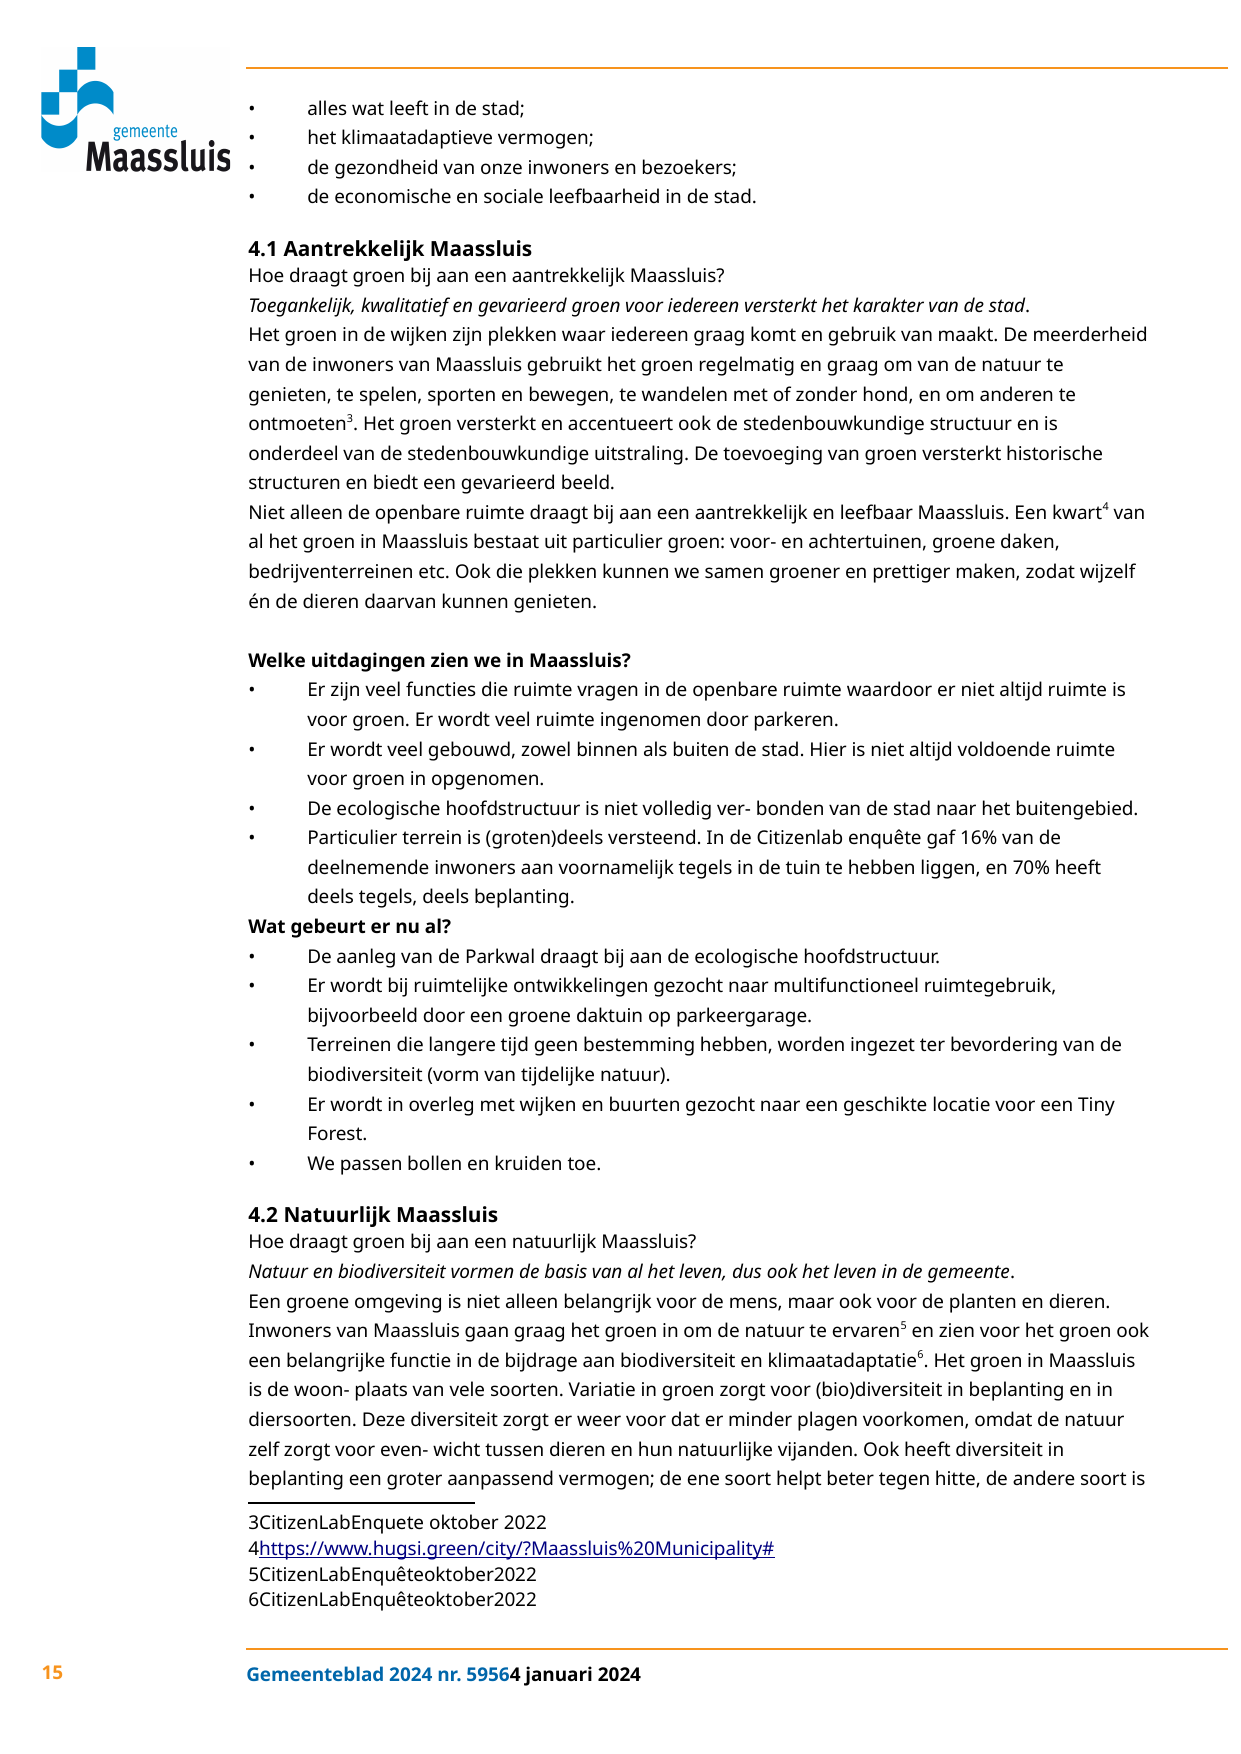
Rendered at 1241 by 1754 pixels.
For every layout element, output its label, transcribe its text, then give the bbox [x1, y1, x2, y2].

list de economische en sociale leefbaarheid in de stad. [248, 183, 1152, 209]
list Er wordt bij ruimtelijke ontwikkelingen gezocht naar multifunctioneel ruimtegebruik, bijvoorbeeld door een groene daktuin op parkeergarage. [248, 972, 1152, 1028]
list alles wat leeft in de stad; [248, 95, 1152, 121]
text Het groen in de wijken zijn plekken waar iedereen graag komt en gebruik van maakt. De meerderheid van de inwoners van Maassluis gebruikt het groen regelmatig en graag om van de natuur te genieten, te spelen, sporten en bewegen, te wandelen met of zonder hond, en om anderen te ontmoeten. Het groen versterkt en accentueert ook de stedenbouwkundige structuur en is onderdeel van de stedenbouwkundige uitstraling. De toevoeging van groen versterkt historische structuren en biedt een gevarieerd beeld. [248, 322, 1152, 495]
text CitizenLabEnquêteoktober2022 [248, 1586, 1152, 1612]
text Een groene omgeving is niet alleen belangrijk voor de mens, maar ook voor de planten en dieren. Inwoners van Maassluis gaan graag het groen in om de natuur te ervaren en zien voor het groen ook een belangrijke functie in de bijdrage aan biodiversiteit en klimaatadaptatie. Het groen in Maassluis is de woon- plaats van vele soorten. Variatie in groen zorgt voor (bio)diversiteit in beplanting en in diersoorten. Deze diversiteit zorgt er weer voor dat er minder plagen voorkomen, omdat de natuur zelf zorgt voor even- wicht tussen dieren en hun natuurlijke vijanden. Ook heeft diversiteit in beplanting een groter aanpassend vermogen; de ene soort helpt beter tegen hitte, de andere soort is [248, 1288, 1152, 1491]
list Particulier terrein is (groten)deels versteend. In de Citizenlab enquête gaf 16% van de deelnemende inwoners aan voornamelijk tegels in de tuin te hebben liggen, en 70% heeft deels tegels, deels beplanting. [248, 824, 1152, 909]
text Hoe draagt groen bij aan een aantrekkelijk Maassluis? [248, 262, 1152, 288]
list Er zijn veel functies die ruimte vragen in de openbare ruimte waardoor er niet altijd ruimte is voor groen. Er wordt veel ruimte ingenomen door parkeren. [248, 677, 1152, 732]
list Er wordt in overleg met wijken en buurten gezocht naar een geschikte locatie voor een Tiny Forest. [248, 1091, 1152, 1146]
list De aanleg van de Parkwal draagt bij aan de ecologische hoofdstructuur. [248, 943, 1152, 968]
list de gezondheid van onze inwoners en bezoekers; [248, 154, 1152, 180]
list De ecologische hoofdstructuur is niet volledig ver- bonden van de stad naar het buitengebied. [248, 795, 1152, 821]
text Wat gebeurt er nu al? [248, 913, 1152, 939]
picture [41, 47, 231, 172]
text Niet alleen de openbare ruimte draagt bij aan een aantrekkelijk en leefbaar Maassluis. Een kwart van al het groen in Maassluis bestaat uit particulier groen: voor- en achtertuinen, groene daken, bedrijventerreinen etc. Ook die plekken kunnen we samen groener en prettiger maken, zodat wijzelf én de dieren daarvan kunnen genieten. [248, 499, 1152, 613]
list Terreinen die langere tijd geen bestemming hebben, worden ingezet ter bevordering van de biodiversiteit (vorm van tijdelijke natuur). [248, 1032, 1152, 1087]
text Hoe draagt groen bij aan een natuurlijk Maassluis? [248, 1229, 1152, 1254]
text Welke uitdagingen zien we in Maassluis? [248, 647, 1152, 673]
text https://www.hugsi.green/city/?Maassluis%20Municipality# [248, 1535, 1152, 1561]
text Natuur en biodiversiteit vormen de basis van al het leven, dus ook het leven in de gemeente. [248, 1258, 1152, 1284]
text CitizenLabEnquete oktober 2022 [248, 1509, 1152, 1535]
text CitizenLabEnquêteoktober2022 [248, 1561, 1152, 1586]
text Toegankelijk, kwalitatief en gevarieerd groen voor iedereen versterkt het karakter van de stad. [248, 292, 1152, 318]
list We passen bollen en kruiden toe. [248, 1150, 1152, 1176]
text 4.2 Natuurlijk Maassluis [248, 1200, 1152, 1229]
list Er wordt veel gebouwd, zowel binnen als buiten de stad. Hier is niet altijd voldoende ruimte voor groen in opgenomen. [248, 736, 1152, 791]
text 4.1 Aantrekkelijk Maassluis [248, 234, 1152, 262]
picture [41, 47, 77, 92]
list het klimaatadaptieve vermogen; [248, 124, 1152, 150]
